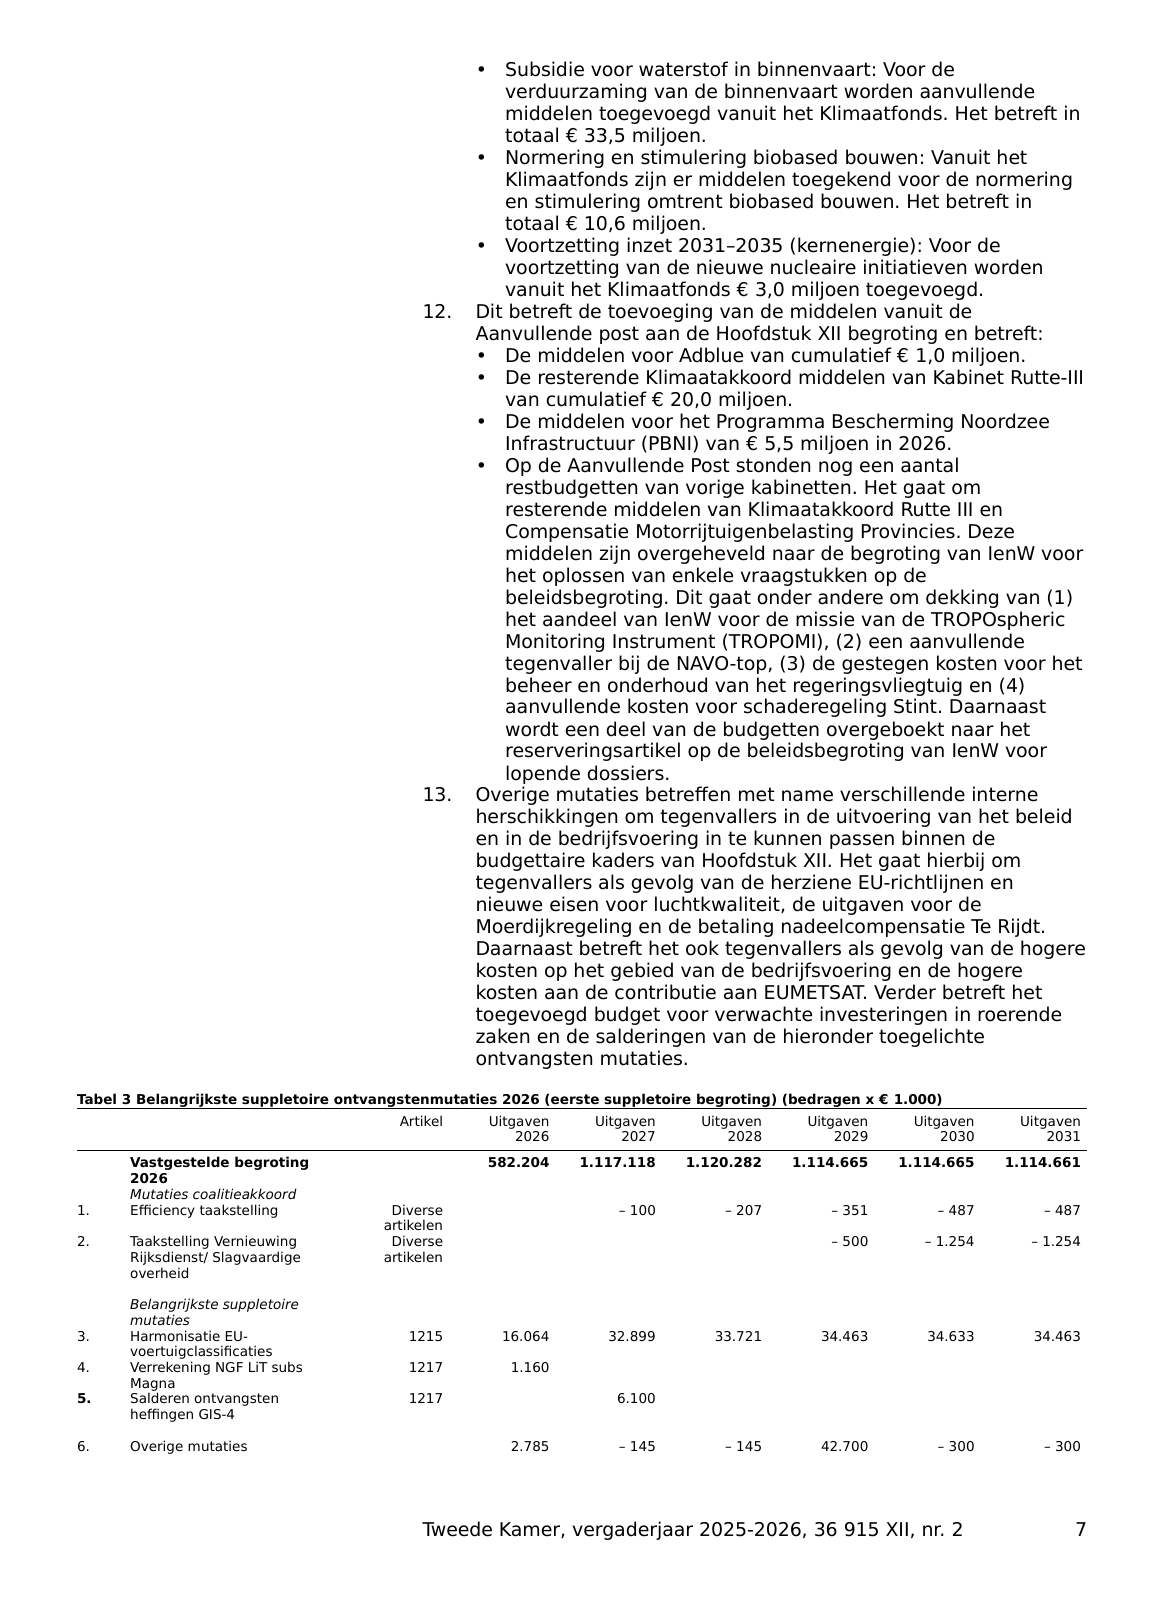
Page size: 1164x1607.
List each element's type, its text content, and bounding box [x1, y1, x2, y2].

table_cell [768, 1297, 874, 1328]
table_cell [449, 1454, 555, 1470]
text 12. Dit betreft de toevoeging van de middelen vanuit de Aanvullende post aan de Hoofdstuk XII begroting en betreft: [422, 301, 1087, 345]
table_cell [449, 1203, 555, 1234]
table_cell [980, 1297, 1087, 1328]
table_cell [449, 1234, 555, 1281]
table_cell 6.100 [555, 1391, 661, 1423]
table_cell [449, 1423, 555, 1438]
table_cell 1215 [343, 1328, 449, 1360]
table_cell 1.117.118 [555, 1151, 661, 1187]
table_cell [555, 1187, 661, 1202]
table_cell [449, 1391, 555, 1423]
table_cell [661, 1454, 768, 1470]
table_cell – 145 [555, 1439, 661, 1454]
table_cell [555, 1423, 661, 1438]
table_cell [124, 1454, 342, 1470]
table_cell [768, 1360, 874, 1391]
table_cell [555, 1234, 661, 1281]
table_cell 42.700 [768, 1439, 874, 1454]
table_cell Uitgaven 2028 [661, 1109, 768, 1149]
table_cell 1.114.665 [768, 1151, 874, 1187]
table_cell Verrekening NGF LiT subs Magna [124, 1360, 342, 1391]
table_cell 1.120.282 [661, 1151, 768, 1187]
table_cell 34.463 [980, 1328, 1087, 1360]
table_cell Salderen ontvangsten heffingen GIS-4 [124, 1391, 342, 1423]
table_cell – 100 [555, 1203, 661, 1234]
table_cell [449, 1187, 555, 1202]
table_cell [768, 1187, 874, 1202]
table_cell – 300 [980, 1439, 1087, 1454]
table_cell [874, 1360, 980, 1391]
table_cell [77, 1151, 124, 1187]
table_cell [768, 1391, 874, 1423]
table_cell Diverse artikelen [343, 1203, 449, 1234]
table_cell [874, 1187, 980, 1202]
table_cell [77, 1109, 124, 1149]
table_cell [343, 1423, 449, 1438]
table_cell – 300 [874, 1439, 980, 1454]
table_cell Mutaties coalitieakkoord [124, 1187, 342, 1202]
table_cell 1217 [343, 1360, 449, 1391]
table_cell [874, 1423, 980, 1438]
table_cell [124, 1109, 342, 1149]
table_cell 16.064 [449, 1328, 555, 1360]
table_cell – 487 [980, 1203, 1087, 1234]
table_cell 2.785 [449, 1439, 555, 1454]
text 13. Overige mutaties betreffen met name verschillende interne herschikkingen om tegenvallers in de uitvoering van het beleid en in de bedrijfsvoering in te kunnen passen binnen de budgettaire kaders van Hoofdstuk XII. Het gaat hierbij om tegenvallers als gevolg van de herziene EU-richtlijnen en nieuwe eisen voor luchtkwaliteit, de uitgaven voor de Moerdijkregeling en de betaling nadeelcompensatie Te Rijdt. Daarnaast betreft het ook tegenvallers als gevolg van de hogere kosten op het gebied van de bedrijfsvoering en de hogere kosten aan de contributie aan EUMETSAT. Verder betreft het toegevoegd budget voor verwachte investeringen in roerende zaken en de salderingen van de hieronder toegelichte ontvangsten mutaties. [422, 784, 1087, 1070]
table_cell 4. [77, 1360, 124, 1391]
table_cell [449, 1281, 555, 1297]
table_cell – 145 [661, 1439, 768, 1454]
text • Subsidie voor waterstof in binnenvaart: Voor de verduurzaming van de binnenvaart worden aanvullende middelen toegevoegd vanuit het Klimaatfonds. Het betreft in totaal € 33,5 miljoen. [476, 59, 1087, 147]
table_cell [661, 1297, 768, 1328]
table_cell [555, 1454, 661, 1470]
table_header Tabel 3 Belangrijkste suppletoire ontvangstenmutaties 2026 (eerste suppletoire begroting) (bedragen x € 1.000) [77, 1092, 1087, 1108]
table_cell Diverse artikelen [343, 1234, 449, 1281]
table_cell [980, 1423, 1087, 1438]
table_cell 34.633 [874, 1328, 980, 1360]
table_cell [661, 1234, 768, 1281]
table_cell [661, 1423, 768, 1438]
table_cell Efficiency taakstelling [124, 1203, 342, 1234]
table_cell [343, 1297, 449, 1328]
table_cell [555, 1297, 661, 1328]
table_cell 1217 [343, 1391, 449, 1423]
table_cell Uitgaven 2031 [980, 1109, 1087, 1149]
table_cell 3. [77, 1328, 124, 1360]
table_cell 1. [77, 1203, 124, 1234]
table_cell [874, 1391, 980, 1423]
table_cell 1.114.661 [980, 1151, 1087, 1187]
table_cell [449, 1297, 555, 1328]
table_cell Uitgaven 2027 [555, 1109, 661, 1149]
table_cell [661, 1187, 768, 1202]
table_cell 1.114.665 [874, 1151, 980, 1187]
table_cell [77, 1187, 124, 1202]
table_cell Uitgaven 2029 [768, 1109, 874, 1149]
table_cell [77, 1454, 124, 1470]
table_cell Uitgaven 2030 [874, 1109, 980, 1149]
text • De resterende Klimaatakkoord middelen van Kabinet Rutte-III van cumulatief € 20,0 miljoen. [476, 367, 1087, 411]
table_cell [768, 1454, 874, 1470]
table_cell 34.463 [768, 1328, 874, 1360]
table_cell 5. [77, 1391, 124, 1423]
text • Normering en stimulering biobased bouwen: Vanuit het Klimaatfonds zijn er middelen toegekend voor de normering en stimulering omtrent biobased bouwen. Het betreft in totaal € 10,6 miljoen. [476, 147, 1087, 235]
table_cell [980, 1360, 1087, 1391]
table_cell [661, 1360, 768, 1391]
table_cell 32.899 [555, 1328, 661, 1360]
table_cell [77, 1281, 124, 1297]
table_cell – 351 [768, 1203, 874, 1234]
table_cell 1.160 [449, 1360, 555, 1391]
table_cell Taakstelling Vernieuwing Rijksdienst/ Slagvaardige overheid [124, 1234, 342, 1281]
table_cell Uitgaven 2026 [449, 1109, 555, 1149]
table_cell [980, 1391, 1087, 1423]
text • De middelen voor Adblue van cumulatief € 1,0 miljoen. [476, 345, 1087, 367]
table_cell 33.721 [661, 1328, 768, 1360]
table_cell Overige mutaties [124, 1439, 342, 1454]
table_cell [343, 1454, 449, 1470]
table_cell [661, 1391, 768, 1423]
text • De middelen voor het Programma Bescherming Noordzee Infrastructuur (PBNI) van € 5,5 miljoen in 2026. [476, 411, 1087, 455]
table_cell [874, 1454, 980, 1470]
table_cell [768, 1423, 874, 1438]
table_cell [980, 1281, 1087, 1297]
table_cell [661, 1281, 768, 1297]
table_cell [768, 1281, 874, 1297]
table_cell Vastgestelde begroting 2026 [124, 1151, 342, 1187]
table_cell 6. [77, 1439, 124, 1454]
table_cell [343, 1281, 449, 1297]
table_cell [124, 1281, 342, 1297]
table_cell [124, 1423, 342, 1438]
table_cell – 500 [768, 1234, 874, 1281]
table_cell [343, 1439, 449, 1454]
table_cell [555, 1281, 661, 1297]
table_cell [980, 1454, 1087, 1470]
table_cell – 487 [874, 1203, 980, 1234]
table_cell Belangrijkste suppletoire mutaties [124, 1297, 342, 1328]
table_cell – 1.254 [874, 1234, 980, 1281]
table_cell [555, 1360, 661, 1391]
table_cell [874, 1281, 980, 1297]
table_cell [343, 1187, 449, 1202]
table_cell 2. [77, 1234, 124, 1281]
table_cell 582.204 [449, 1151, 555, 1187]
text • Voortzetting inzet 2031–2035 (kernenergie): Voor de voortzetting van de nieuwe nucleaire initiatieven worden vanuit het Klimaatfonds € 3,0 miljoen toegevoegd. [476, 235, 1087, 301]
table_cell – 207 [661, 1203, 768, 1234]
table_cell [77, 1297, 124, 1328]
table_cell Harmonisatie EU-voertuigclassificaties [124, 1328, 342, 1360]
table_cell [874, 1297, 980, 1328]
table_cell – 1.254 [980, 1234, 1087, 1281]
text • Op de Aanvullende Post stonden nog een aantal restbudgetten van vorige kabinetten. Het gaat om resterende middelen van Klimaatakkoord Rutte III en Compensatie Motorrijtuigenbelasting Provincies. Deze middelen zijn overgeheveld naar de begroting van IenW voor het oplossen van enkele vraagstukken op de beleidsbegroting. Dit gaat onder andere om dekking van (1) het aandeel van IenW voor de missie van de TROPOspheric Monitoring Instrument (TROPOMI), (2) een aanvullende tegenvaller bij de NAVO-top, (3) de gestegen kosten voor het beheer en onderhoud van het regeringsvliegtuig en (4) aanvullende kosten voor schaderegeling Stint. Daarnaast wordt een deel van de budgetten overgeboekt naar het reserveringsartikel op de beleidsbegroting van IenW voor lopende dossiers. [476, 455, 1087, 784]
table_cell [343, 1151, 449, 1187]
table_cell Artikel [343, 1109, 449, 1149]
table_cell [980, 1187, 1087, 1202]
table_cell [77, 1423, 124, 1438]
